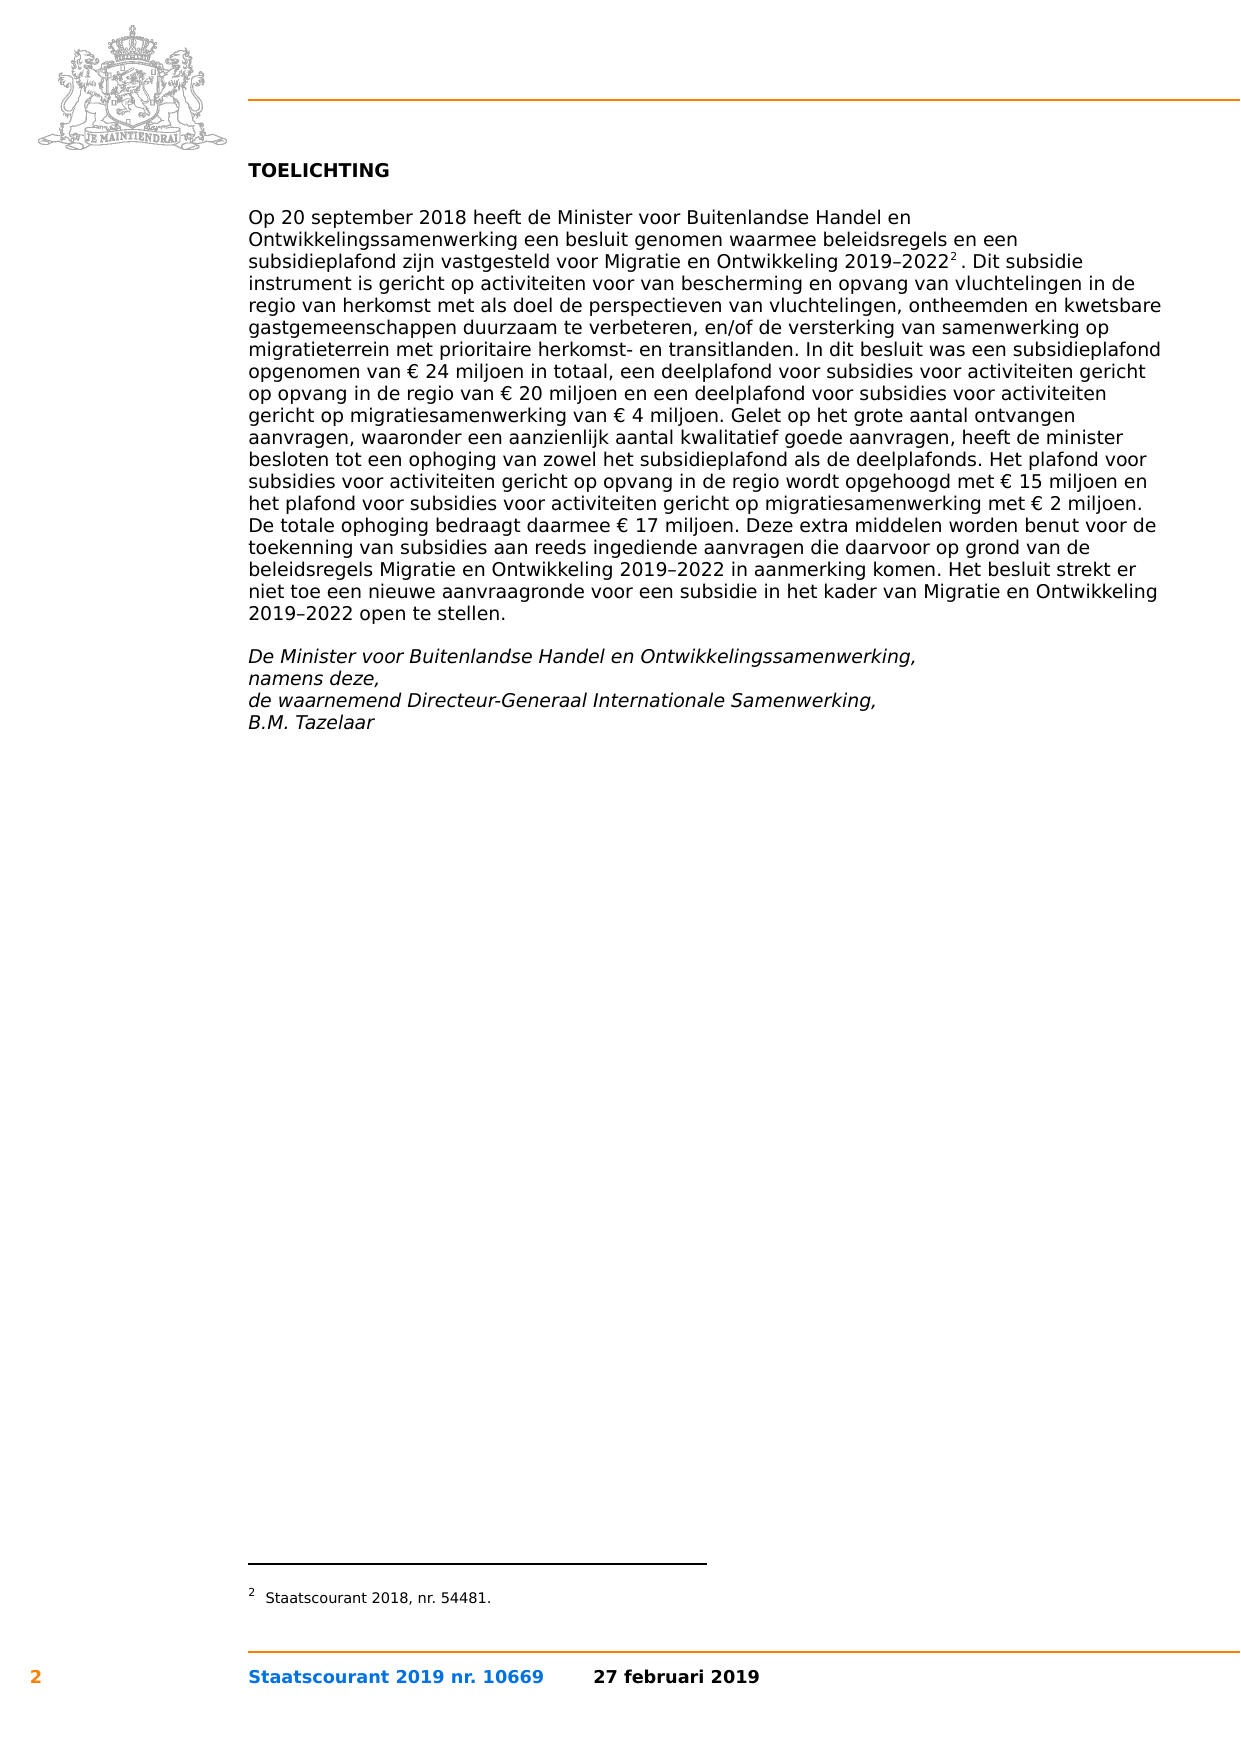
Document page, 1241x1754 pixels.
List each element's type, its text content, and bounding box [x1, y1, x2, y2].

text Staatscourant 2018, nr. 54481. [248, 1586, 1163, 1608]
text Op 20 september 2018 heeft de Minister voor Buitenlandse Handel en Ontwikkelingssamenwerking een besluit genomen waarmee beleidsregels en een subsidieplafond zijn vastgesteld voor Migratie en Ontwikkeling 2019–2022. Dit subsidie instrument is gericht op activiteiten voor van bescherming en opvang van vluchtelingen in de regio van herkomst met als doel de perspectieven van vluchtelingen, ontheemden en kwetsbare gastgemeenschappen duurzaam te verbeteren, en/of de versterking van samenwerking op migratieterrein met prioritaire herkomst- en transitlanden. In dit besluit was een subsidieplafond opgenomen van € 24 miljoen in totaal, een deelplafond voor subsidies voor activiteiten gericht op opvang in de regio van € 20 miljoen en een deelplafond voor subsidies voor activiteiten gericht op migratiesamenwerking van € 4 miljoen. Gelet op het grote aantal ontvangen aanvragen, waaronder een aanzienlijk aantal kwalitatief goede aanvragen, heeft de minister besloten tot een ophoging van zowel het subsidieplafond als de deelplafonds. Het plafond voor subsidies voor activiteiten gericht op opvang in de regio wordt opgehoogd met € 15 miljoen en het plafond voor subsidies voor activiteiten gericht op migratiesamenwerking met € 2 miljoen. De totale ophoging bedraagt daarmee € 17 miljoen. Deze extra middelen worden benut voor de toekenning van subsidies aan reeds ingediende aanvragen die daarvoor op grond van de beleidsregels Migratie en Ontwikkeling 2019–2022 in aanmerking komen. Het besluit strekt er niet toe een nieuwe aanvraagronde voor een subsidie in het kader van Migratie en Ontwikkeling 2019–2022 open te stellen. [248, 207, 1163, 624]
subtitle TOELICHTING [248, 160, 1163, 182]
picture [38, 25, 227, 150]
text De Minister voor Buitenlandse Handel en Ontwikkelingssamenwerking, namens deze, de waarnemend Directeur-Generaal Internationale Samenwerking, B.M. Tazelaar [248, 646, 1163, 734]
